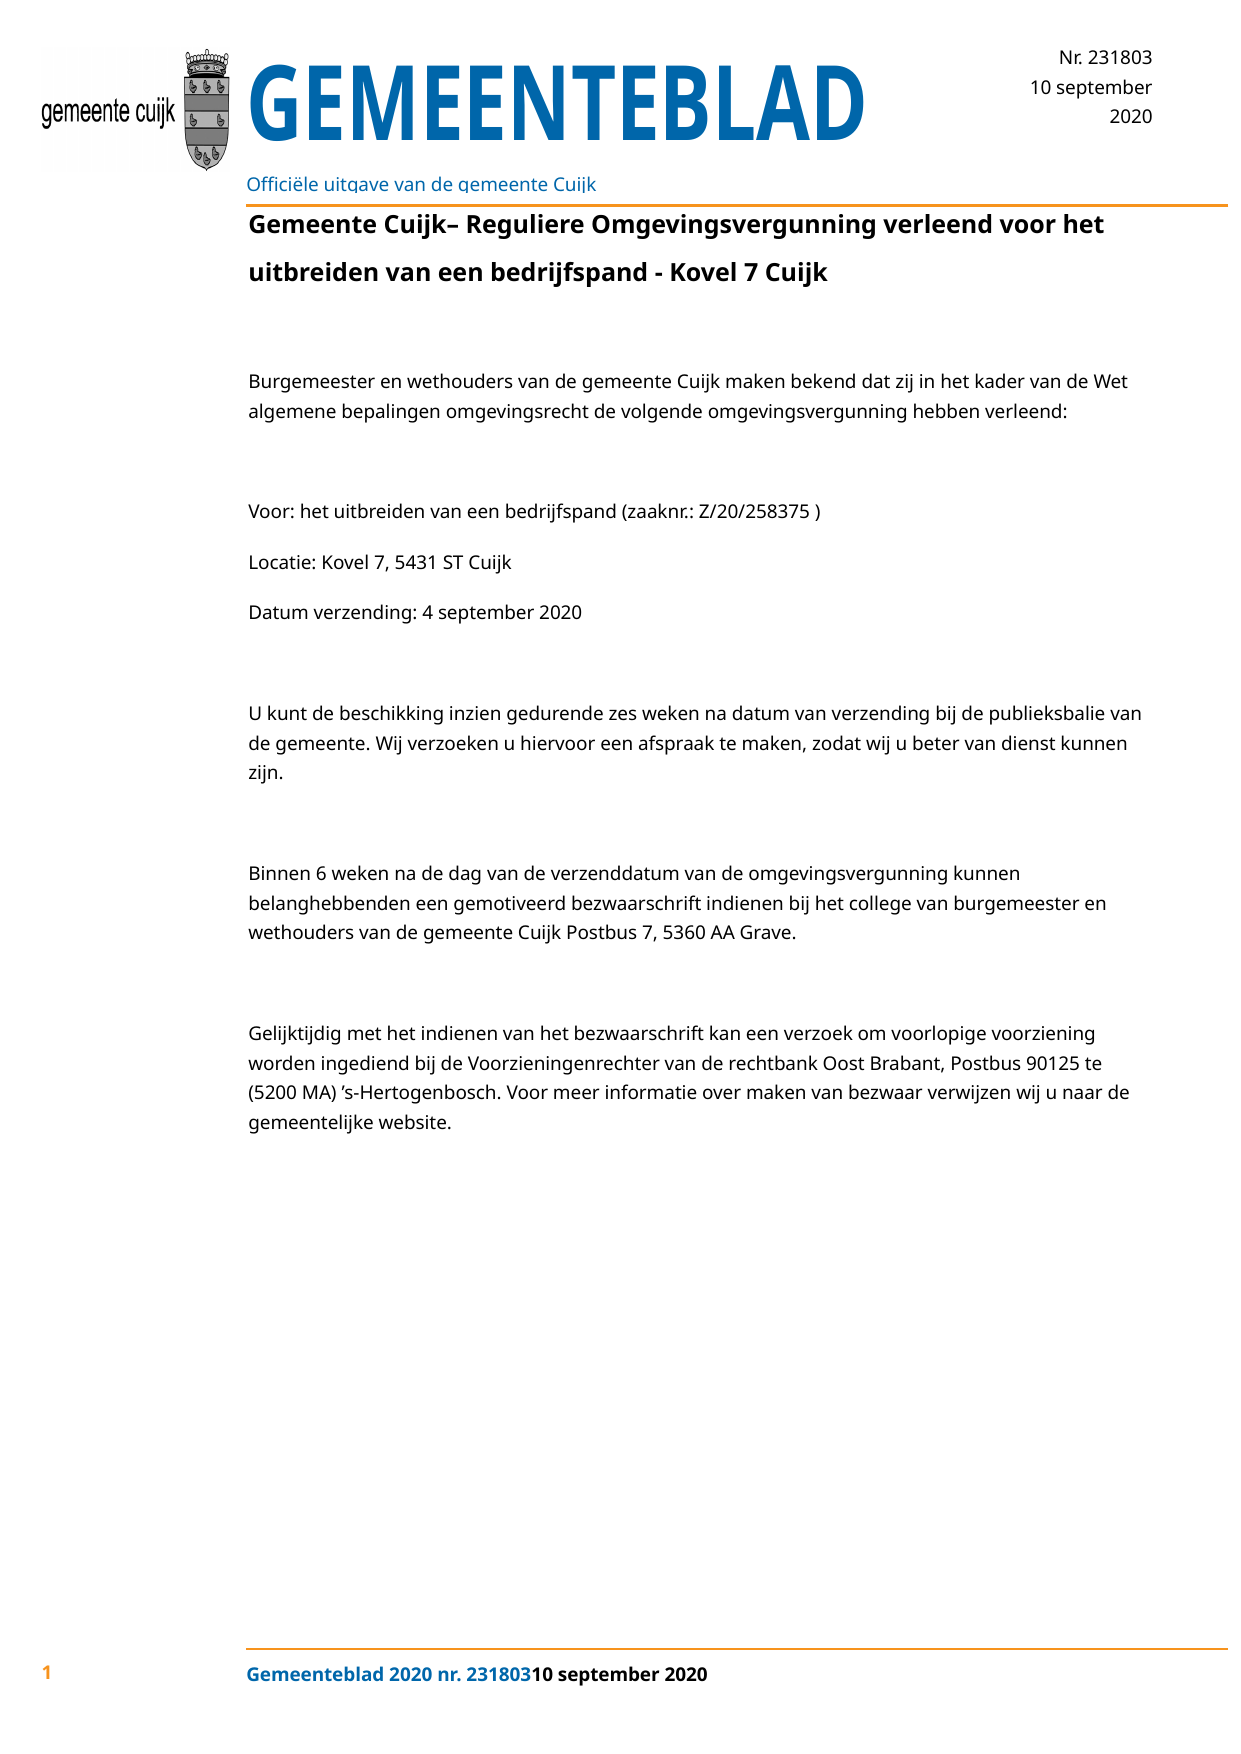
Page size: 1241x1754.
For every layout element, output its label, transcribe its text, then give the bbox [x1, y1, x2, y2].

text Voor: het uitbreiden van een bedrijfspand (zaaknr.: Z/20/258375 ) [248, 499, 1152, 524]
text Datum verzending: 4 september 2020 [248, 599, 1152, 625]
text Binnen 6 weken na de dag van de verzenddatum van de omgevingsvergunning kunnen belanghebbenden een gemotiveerd bezwaarschrift indienen bij het college van burgemeester en wethouders van de gemeente Cuijk Postbus 7, 5360 AA Grave. [248, 860, 1152, 945]
text Burgemeester en wethouders van de gemeente Cuijk maken bekend dat zij in het kader van de Wet algemene bepalingen omgevingsrecht de volgende omgevingsvergunning hebben verleend: [248, 368, 1152, 424]
text Gelijktijdig met het indienen van het bezwaarschrift kan een verzoek om voorlopige voorziening worden ingediend bij de Voorzieningenrechter van de rechtbank Oost Brabant, Postbus 90125 te (5200 MA) ’s-Hertogenbosch. Voor meer informatie over maken van bezwaar verwijzen wij u naar de gemeentelijke website. [248, 1020, 1152, 1135]
text Locatie: Kovel 7, 5431 ST Cuijk [248, 549, 1152, 575]
text U kunt de beschikking inzien gedurende zes weken na datum van verzending bij de publieksbalie van de gemeente. Wij verzoeken u hiervoor een afspraak te maken, zodat wij u beter van dienst kunnen zijn. [248, 700, 1152, 785]
picture [41, 47, 231, 172]
text Gemeente Cuijk– Reguliere Omgevingsvergunning verleend voor het uitbreiden van een bedrijfspand - Kovel 7 Cuijk [248, 207, 1152, 288]
